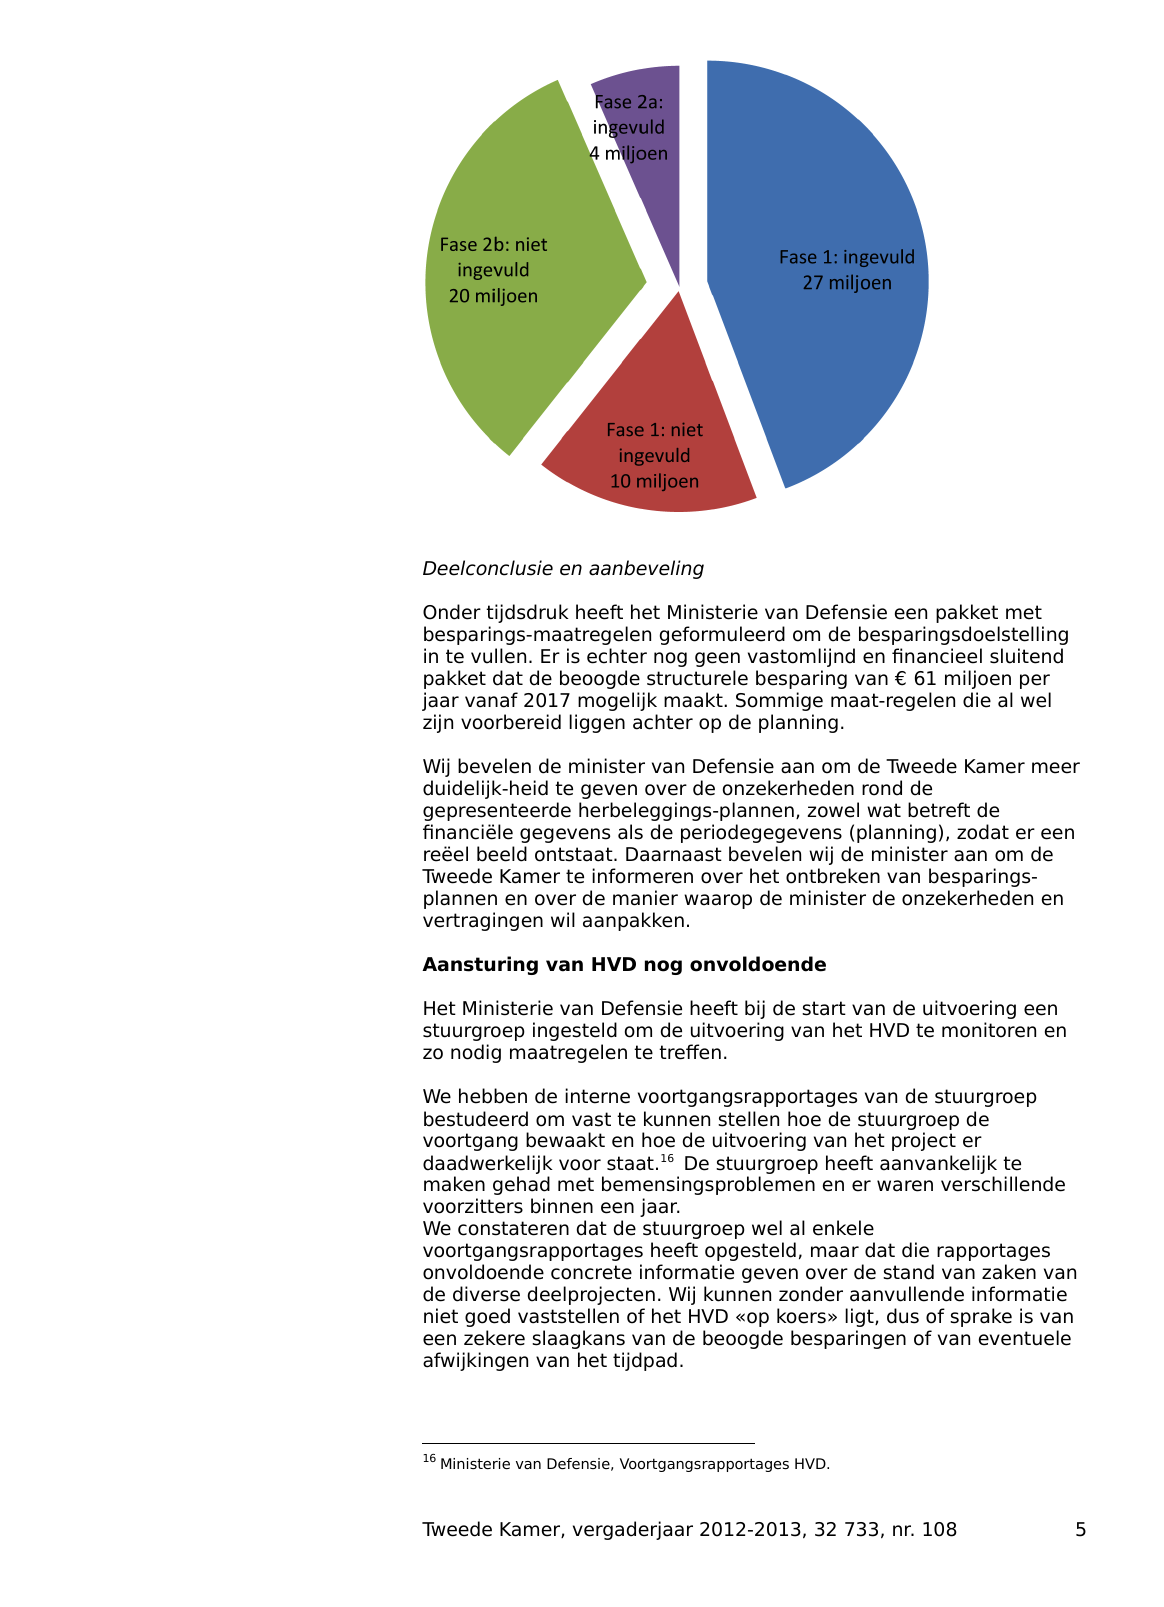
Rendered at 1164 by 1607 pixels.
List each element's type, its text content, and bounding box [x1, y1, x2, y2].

text Ministerie van Defensie, Voortgangsrapportages HVD. [422, 1452, 1087, 1474]
picture [422, 59, 931, 514]
text We constateren dat de stuurgroep wel al enkele voortgangsrapportages heeft opgesteld, maar dat die rapportages onvoldoende concrete informatie geven over de stand van zaken van de diverse deelprojecten. Wij kunnen zonder aanvullende informatie niet goed vaststellen of het HVD «op koers» ligt, dus of sprake is van een zekere slaagkans van de beoogde besparingen of van eventuele afwijkingen van het tijdpad. [422, 1218, 1087, 1372]
text We hebben de interne voortgangsrapportages van de stuurgroep bestudeerd om vast te kunnen stellen hoe de stuurgroep de voortgang bewaakt en hoe de uitvoering van het project er daadwerkelijk voor staat. De stuurgroep heeft aanvankelijk te maken gehad met bemensingsproblemen en er waren verschillende voorzitters binnen een jaar. [422, 1086, 1087, 1218]
text Wij bevelen de minister van Defensie aan om de Tweede Kamer meer duidelijk-heid te geven over de onzekerheden rond de gepresenteerde herbeleggings-plannen, zowel wat betreft de financiële gegevens als de periodegegevens (planning), zodat er een reëel beeld ontstaat. Daarnaast bevelen wij de minister aan om de Tweede Kamer te informeren over het ontbreken van besparings-plannen en over de manier waarop de minister de onzekerheden en vertragingen wil aanpakken. [422, 756, 1087, 932]
text Het Ministerie van Defensie heeft bij de start van de uitvoering een stuurgroep ingesteld om de uitvoering van het HVD te monitoren en zo nodig maatregelen te treffen. [422, 998, 1087, 1064]
subtitle Aansturing van HVD nog onvoldoende [422, 954, 1087, 976]
subtitle Deelconclusie en aanbeveling [422, 558, 1087, 580]
text Onder tijdsdruk heeft het Ministerie van Defensie een pakket met besparings-maatregelen geformuleerd om de besparingsdoelstelling in te vullen. Er is echter nog geen vastomlijnd en financieel sluitend pakket dat de beoogde structurele besparing van € 61 miljoen per jaar vanaf 2017 mogelijk maakt. Sommige maat-regelen die al wel zijn voorbereid liggen achter op de planning. [422, 602, 1087, 734]
